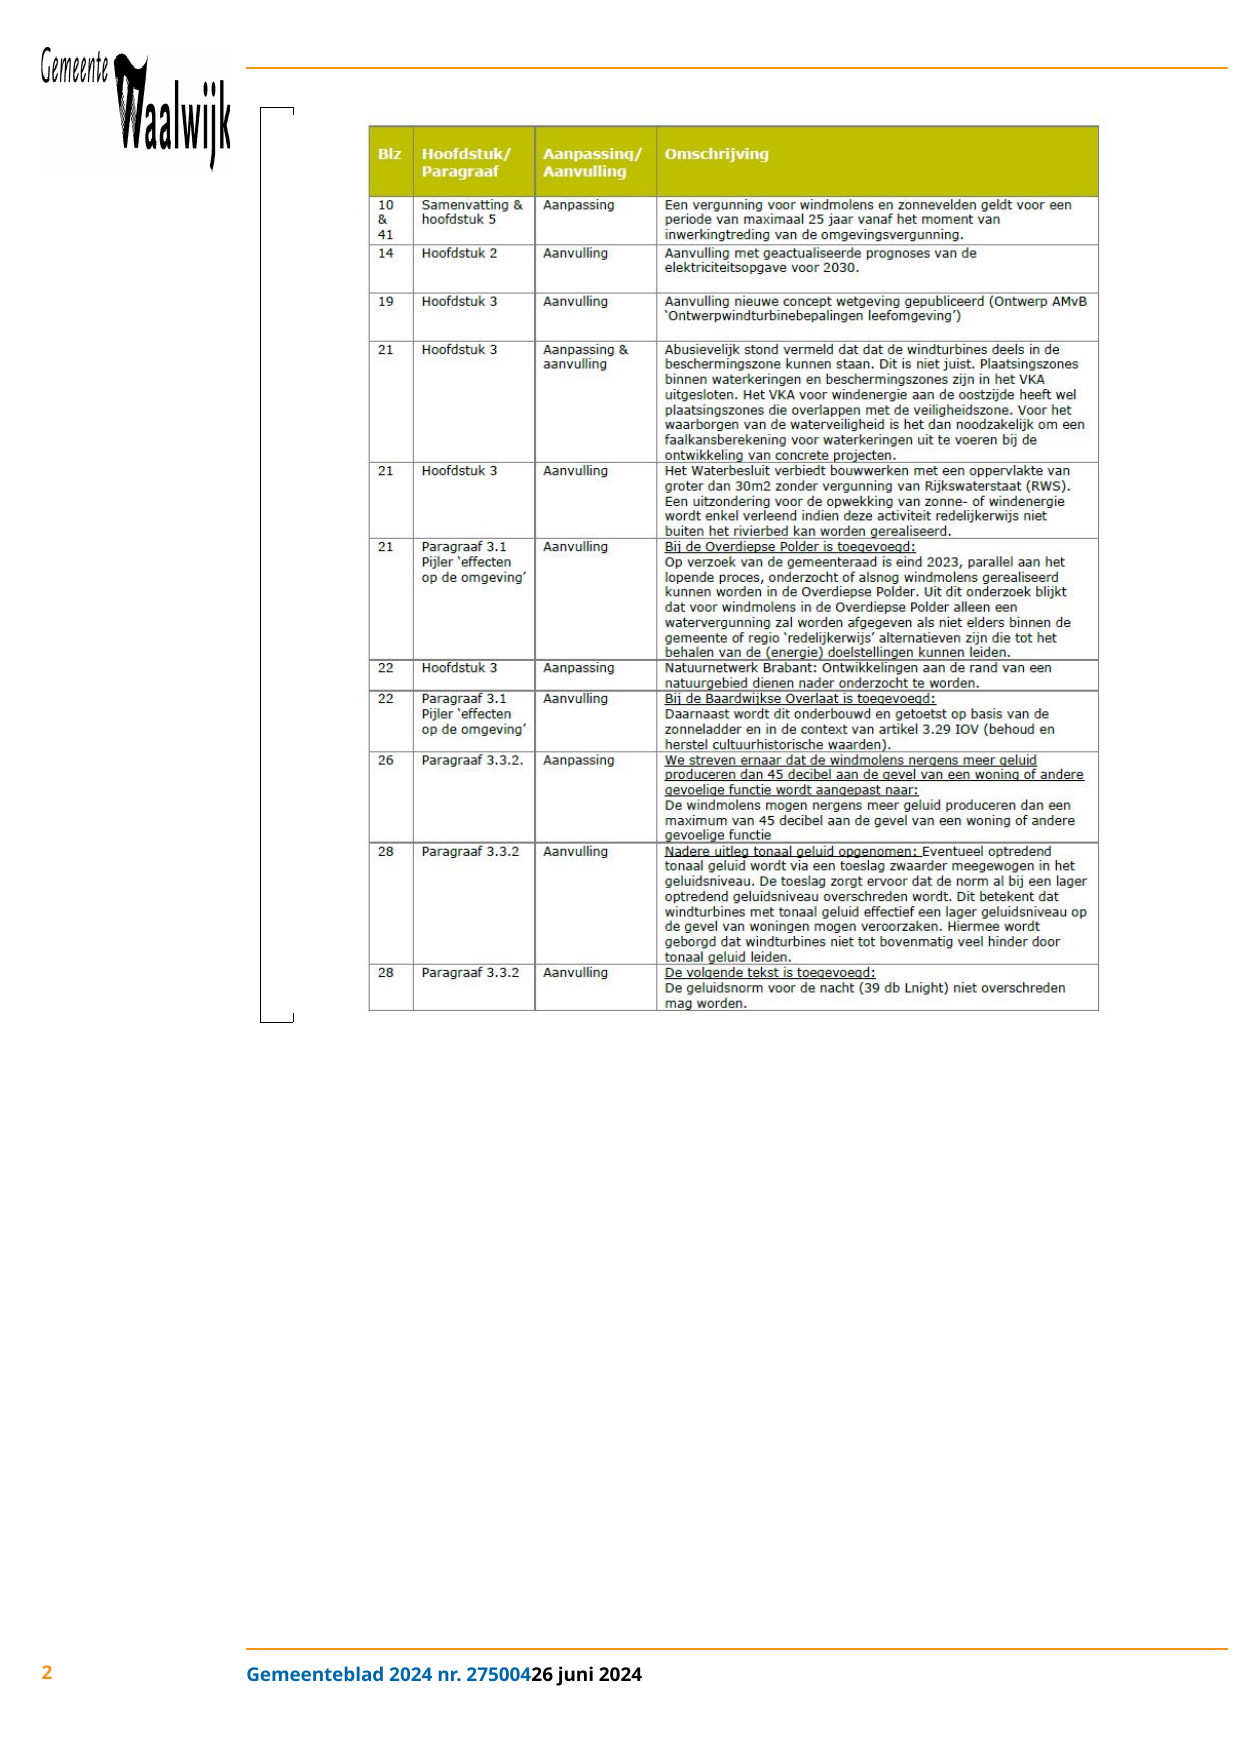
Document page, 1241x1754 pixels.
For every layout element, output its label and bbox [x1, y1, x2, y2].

picture [268, 115, 1173, 1013]
picture [41, 47, 231, 172]
